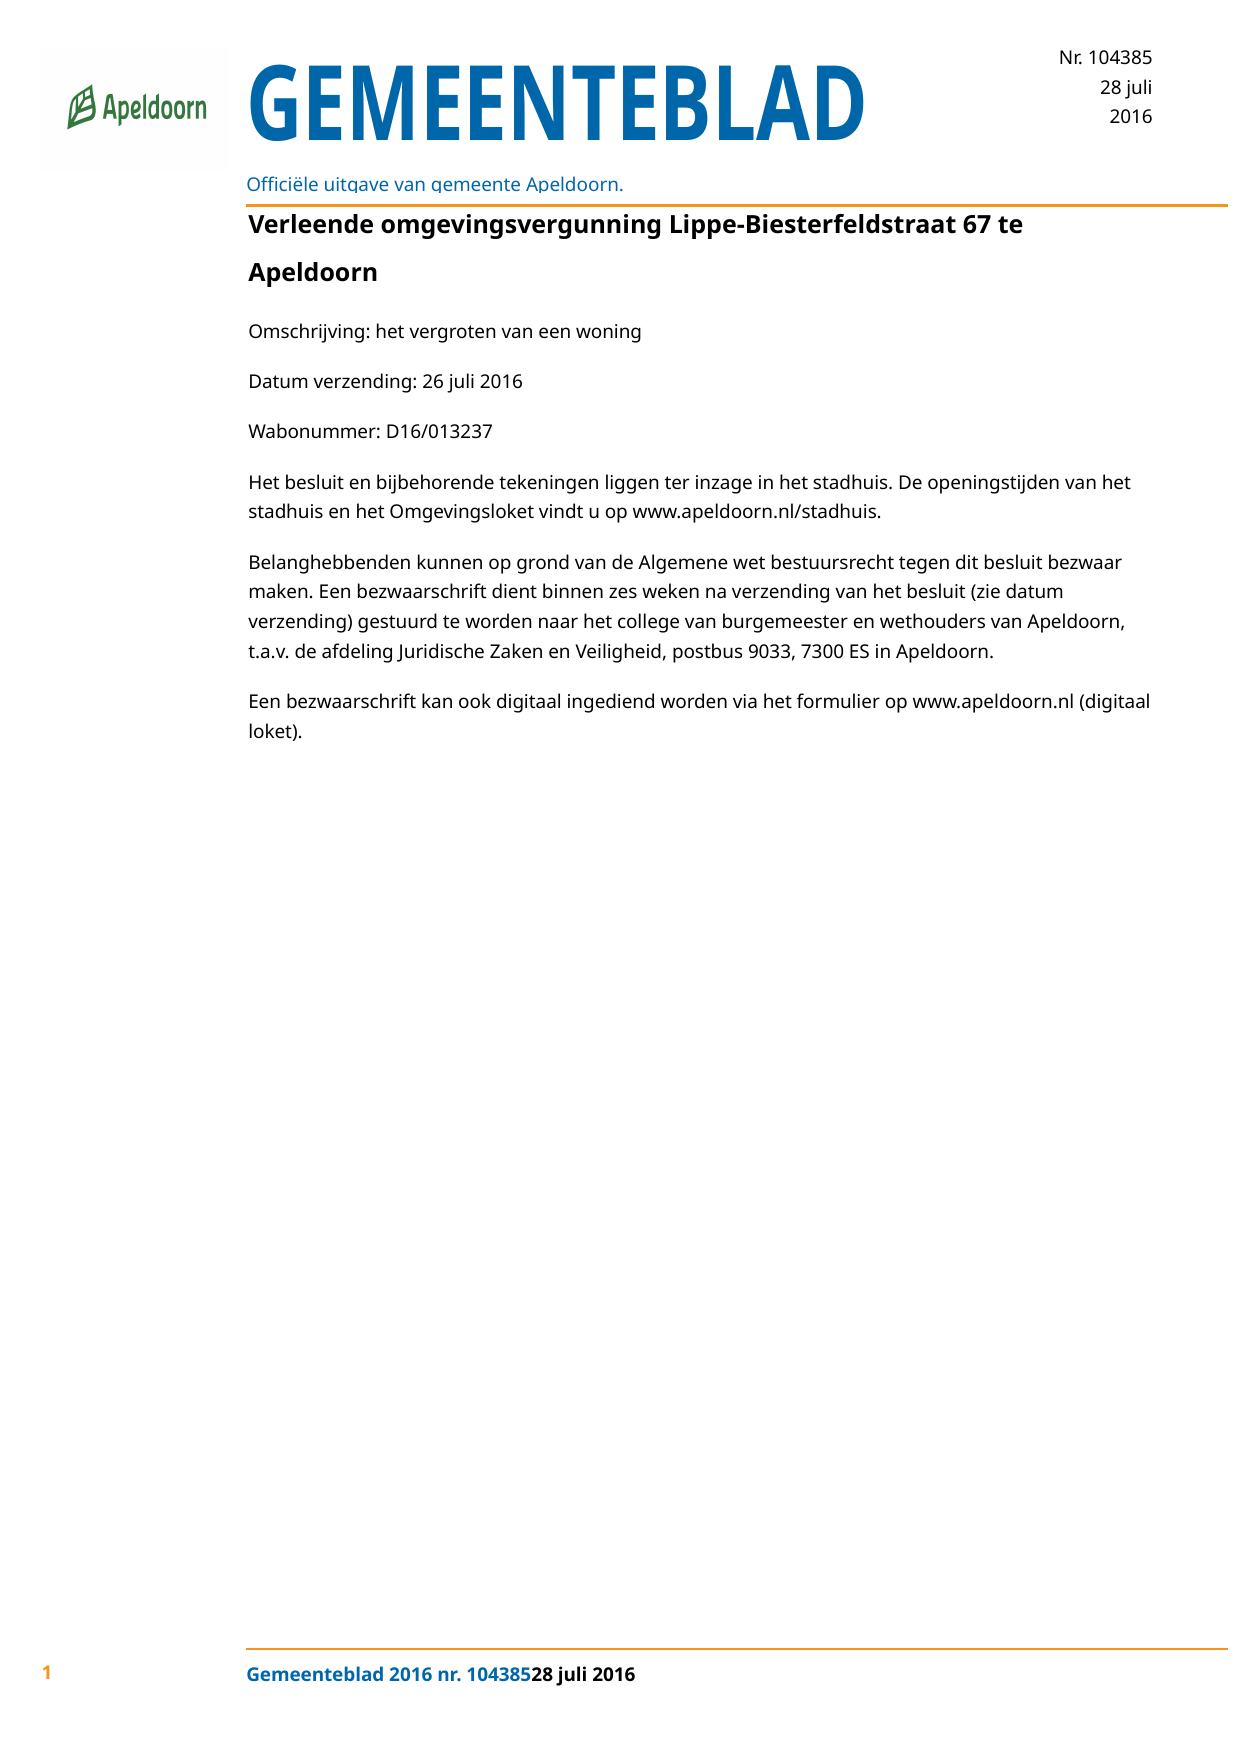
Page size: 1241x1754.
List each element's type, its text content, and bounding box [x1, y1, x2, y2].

text Het besluit en bijbehorende tekeningen liggen ter inzage in het stadhuis. De openingstijden van het stadhuis en het Omgevingsloket vindt u op www.apeldoorn.nl/stadhuis. [248, 469, 1152, 524]
text Datum verzending: 26 juli 2016 [248, 368, 1152, 394]
text Wabonummer: D16/013237 [248, 419, 1152, 444]
text Omschrijving: het vergroten van een woning [248, 318, 1152, 344]
text Een bezwaarschrift kan ook digitaal ingediend worden via het formulier op www.apeldoorn.nl (digitaal loket). [248, 688, 1152, 744]
text Belanghebbenden kunnen op grond van de Algemene wet bestuursrecht tegen dit besluit bezwaar maken. Een bezwaarschrift dient binnen zes weken na verzending van het besluit (zie datum verzending) gestuurd te worden naar het college van burgemeester en wethouders van Apeldoorn, t.a.v. de afdeling Juridische Zaken en Veiligheid, postbus 9033, 7300 ES in Apeldoorn. [248, 549, 1152, 664]
text Verleende omgevingsvergunning Lippe-Biesterfeldstraat 67 te Apeldoorn [248, 207, 1152, 288]
picture [41, 47, 231, 172]
